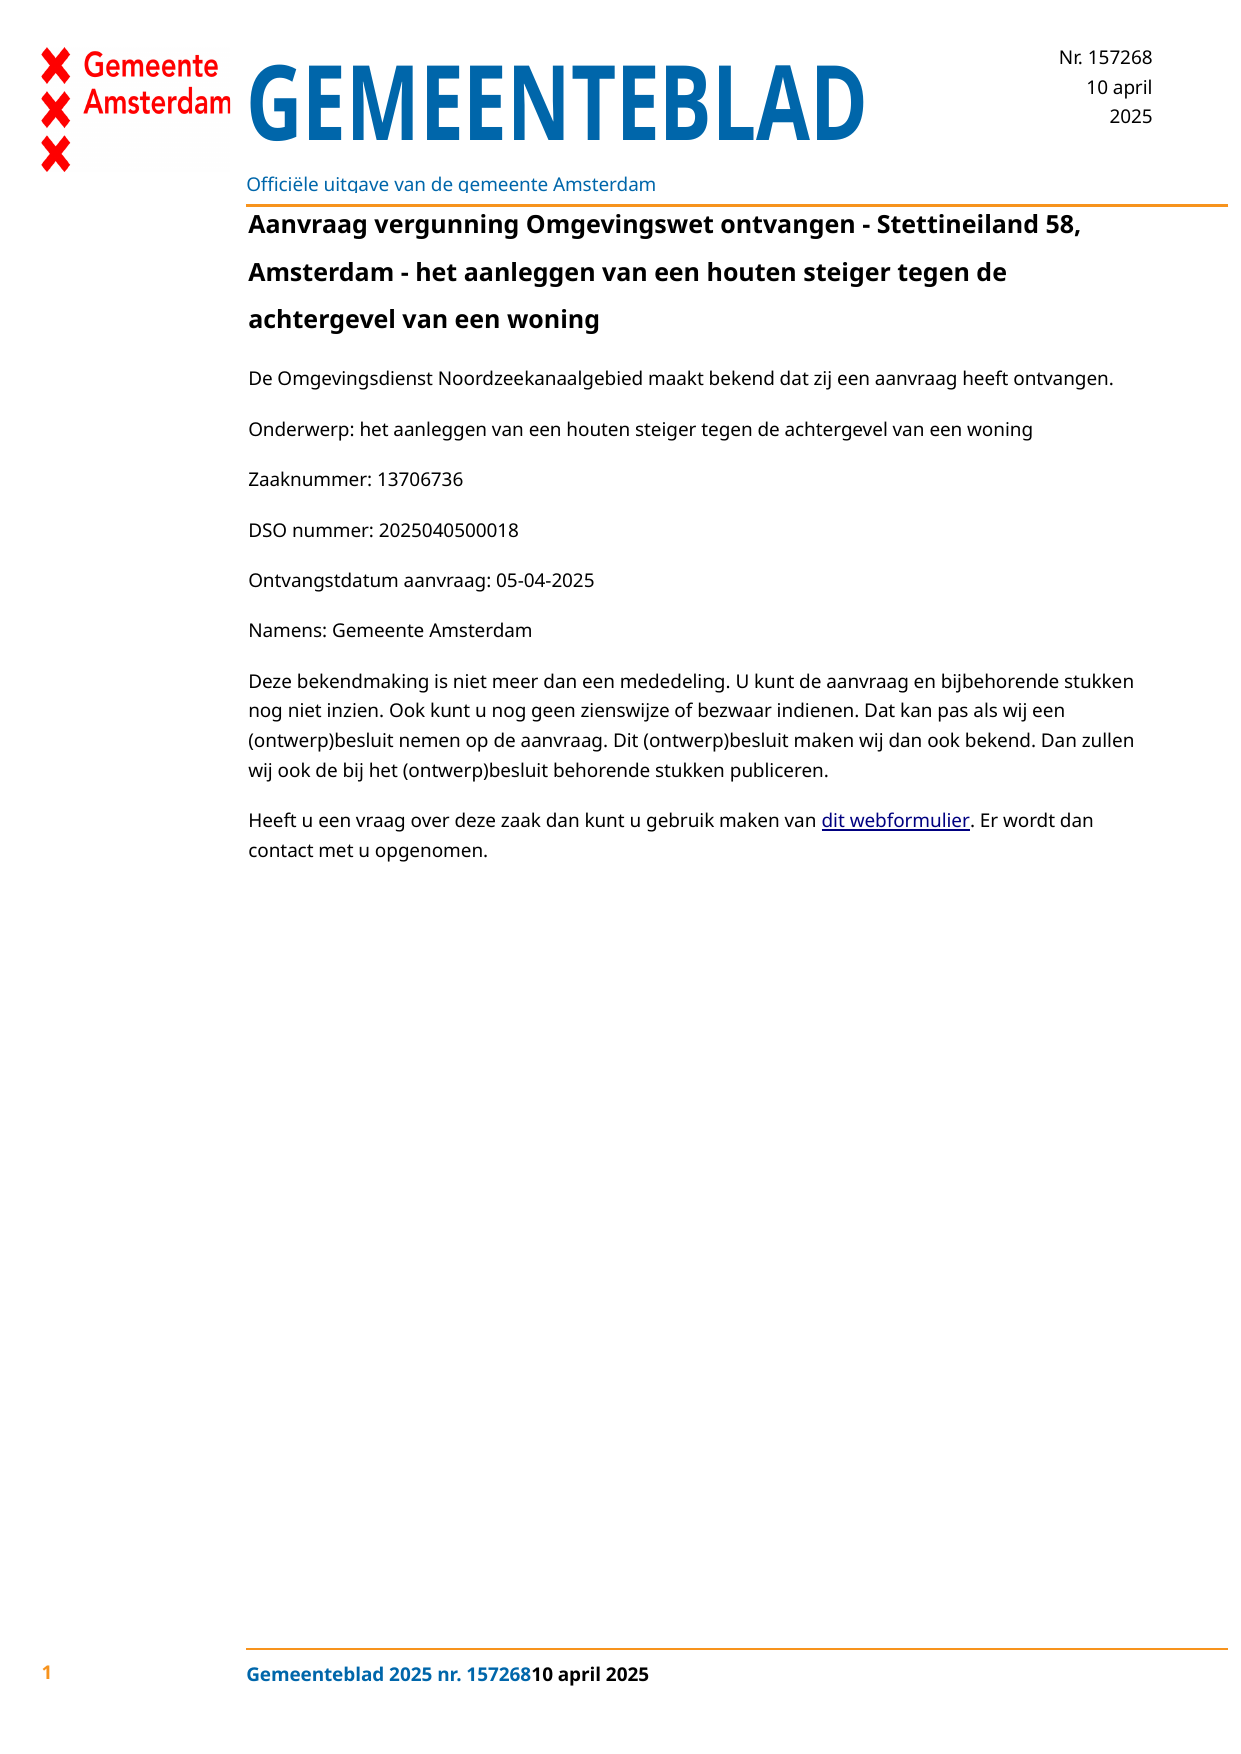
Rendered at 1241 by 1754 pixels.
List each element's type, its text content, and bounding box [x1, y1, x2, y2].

text DSO nummer: 2025040500018 [248, 517, 1152, 542]
text Zaaknummer: 13706736 [248, 466, 1152, 492]
text Onderwerp: het aanleggen van een houten steiger tegen de achtergevel van een woning [248, 416, 1152, 442]
text Deze bekendmaking is niet meer dan een mededeling. U kunt de aanvraag en bijbehorende stukken nog niet inzien. Ook kunt u nog geen zienswijze of bezwaar indienen. Dat kan pas als wij een (ontwerp)besluit nemen op de aanvraag. Dit (ontwerp)besluit maken wij dan ook bekend. Dan zullen wij ook de bij het (ontwerp)besluit behorende stukken publiceren. [248, 668, 1152, 782]
text Heeft u een vraag over deze zaak dan kunt u gebruik maken van dit webformulier. Er wordt dan contact met u opgenomen. [248, 807, 1152, 862]
text Namens: Gemeente Amsterdam [248, 618, 1152, 643]
text De Omgevingsdienst Noordzeekanaalgebied maakt bekend dat zij een aanvraag heeft ontvangen. [248, 366, 1152, 391]
text Aanvraag vergunning Omgevingswet ontvangen - Stettineiland 58, Amsterdam - het aanleggen van een houten steiger tegen de achtergevel van een woning [248, 207, 1152, 336]
text Ontvangstdatum aanvraag: 05-04-2025 [248, 567, 1152, 593]
picture [41, 47, 231, 172]
